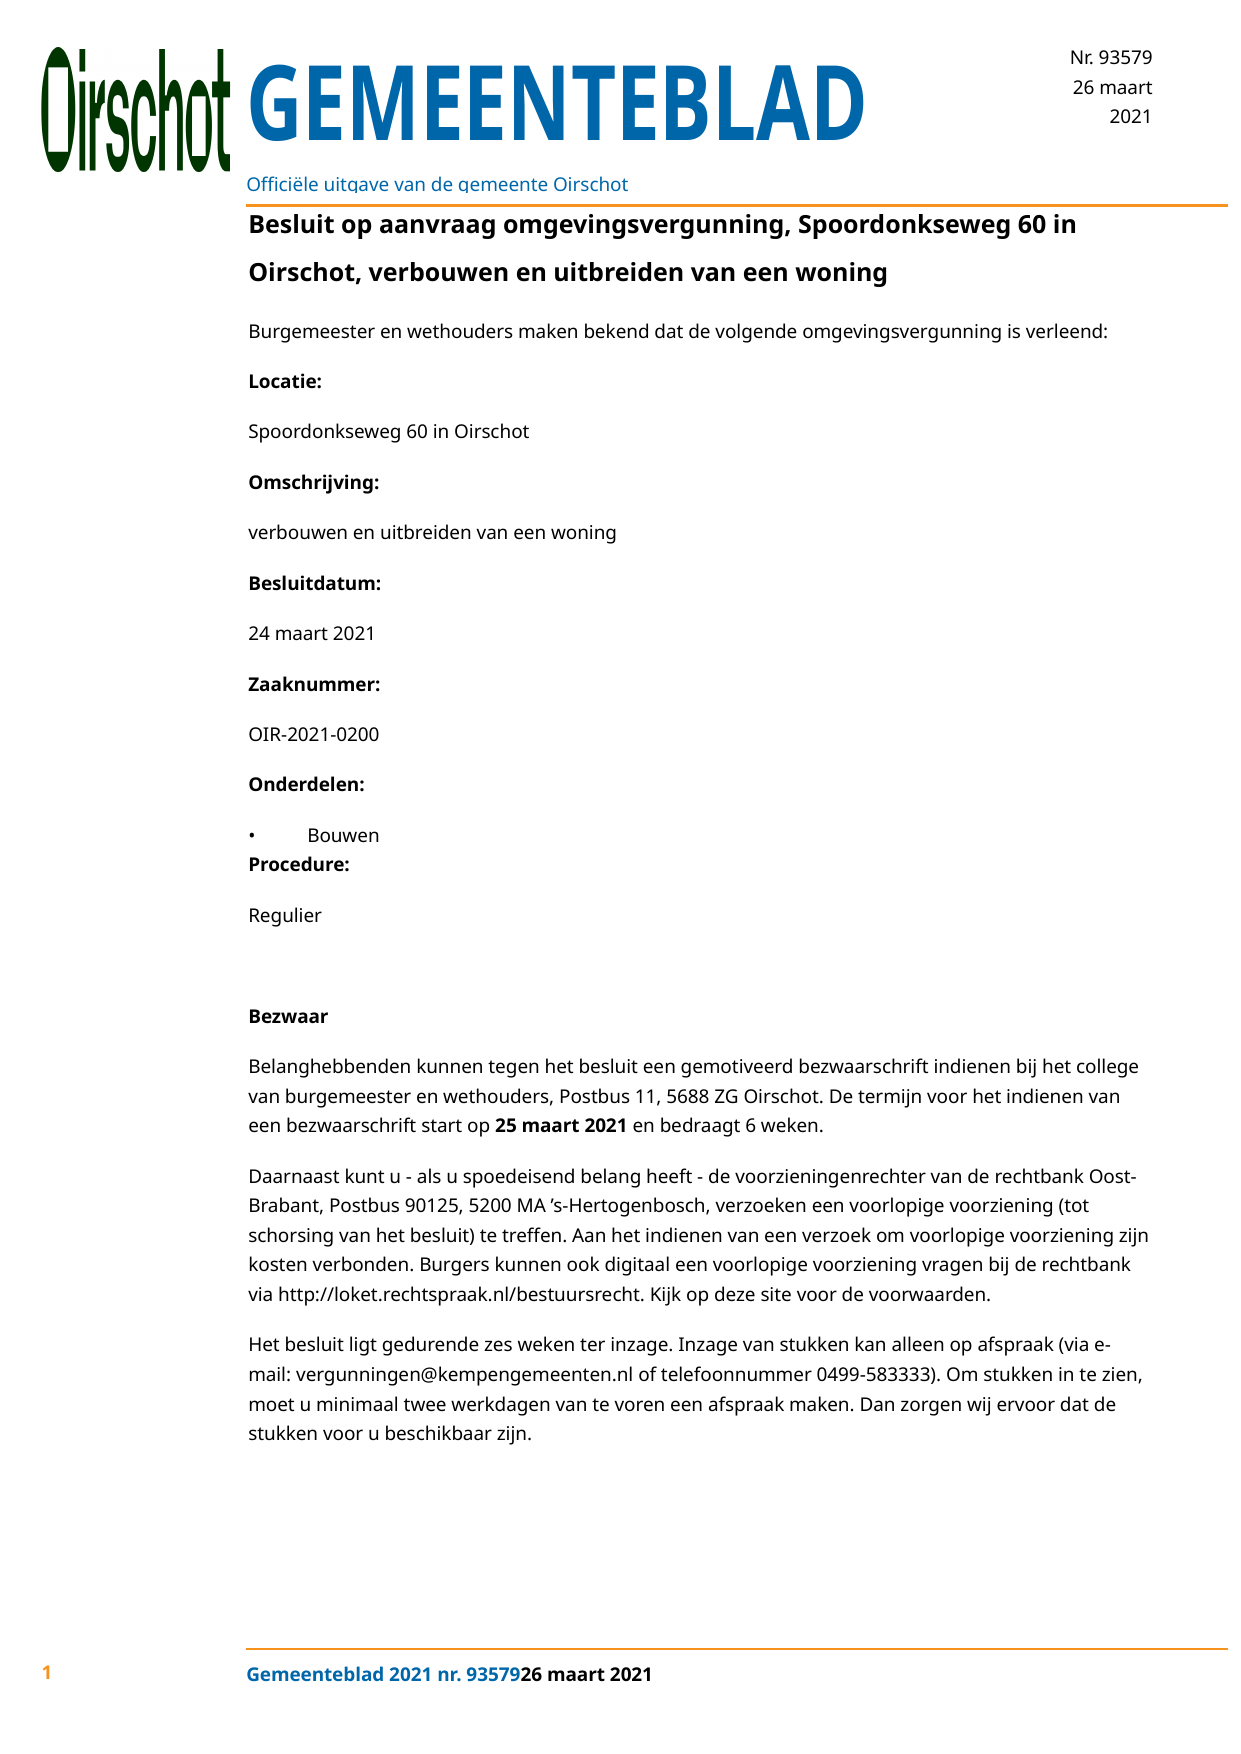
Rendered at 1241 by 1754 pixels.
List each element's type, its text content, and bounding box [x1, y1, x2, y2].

text Onderdelen: [248, 772, 1152, 797]
picture [41, 47, 231, 172]
text verbouwen en uitbreiden van een woning [248, 519, 1152, 545]
text OIR-2021-0200 [248, 721, 1152, 747]
text Besluitdatum: [248, 570, 1152, 596]
text 24 maart 2021 [248, 620, 1152, 646]
text Daarnaast kunt u - als u spoedeisend belang heeft - de voorzieningenrechter van de rechtbank Oost-Brabant, Postbus 90125, 5200 MA ’s-Hertogenbosch, verzoeken een voorlopige voorziening (tot schorsing van het besluit) te treffen. Aan het indienen van een verzoek om voorlopige voorziening zijn kosten verbonden. Burgers kunnen ook digitaal een voorlopige voorziening vragen bij de rechtbank via http://loket.rechtspraak.nl/bestuursrecht. Kijk op deze site voor de voorwaarden. [248, 1163, 1152, 1307]
text Spoordonkseweg 60 in Oirschot [248, 419, 1152, 444]
text Het besluit ligt gedurende zes weken ter inzage. Inzage van stukken kan alleen op afspraak (via e-mail: vergunningen@kempengemeenten.nl of telefoonnummer 0499-583333). Om stukken in te zien, moet u minimaal twee werkdagen van te voren een afspraak maken. Dan zorgen wij ervoor dat de stukken voor u beschikbaar zijn. [248, 1332, 1152, 1446]
list Bouwen [248, 822, 1152, 848]
text Belanghebbenden kunnen tegen het besluit een gemotiveerd bezwaarschrift indienen bij het college van burgemeester en wethouders, Postbus 11, 5688 ZG Oirschot. De termijn voor het indienen van een bezwaarschrift start op 25 maart 2021 en bedraagt 6 weken. [248, 1053, 1152, 1138]
text Regulier [248, 902, 1152, 928]
text Procedure: [248, 852, 1152, 877]
text Besluit op aanvraag omgevingsvergunning, Spoordonkseweg 60 in Oirschot, verbouwen en uitbreiden van een woning [248, 207, 1152, 288]
text Zaaknummer: [248, 671, 1152, 697]
text Locatie: [248, 368, 1152, 394]
text Bezwaar [248, 1003, 1152, 1029]
text Omschrijving: [248, 469, 1152, 495]
text Burgemeester en wethouders maken bekend dat de volgende omgevingsvergunning is verleend: [248, 318, 1152, 344]
